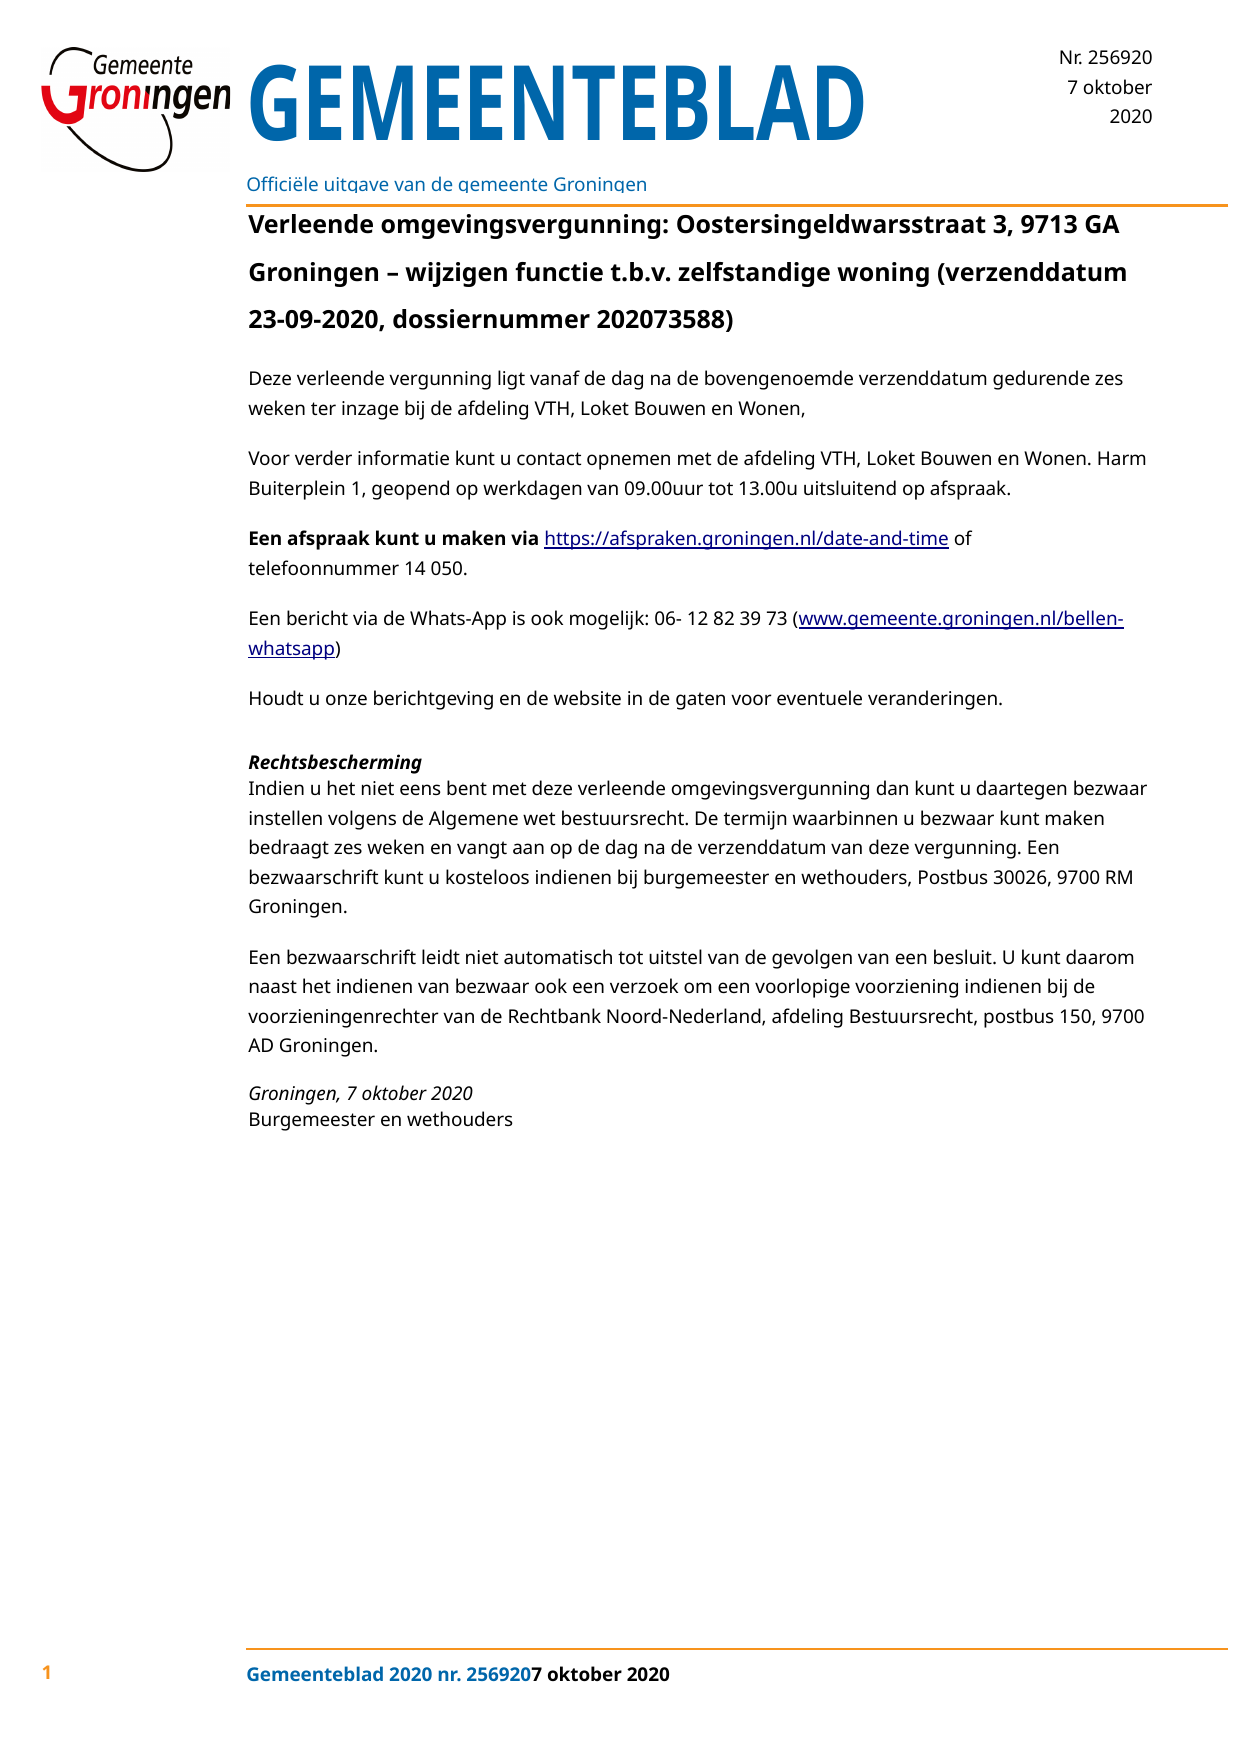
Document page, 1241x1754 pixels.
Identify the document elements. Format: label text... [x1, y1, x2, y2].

text Een bericht via de Whats-App is ook mogelijk: 06- 12 82 39 73 (www.gemeente.groningen.nl/bellen-whatsapp) [248, 606, 1152, 661]
text Een bezwaarschrift leidt niet automatisch tot uitstel van de gevolgen van een besluit. U kunt daarom naast het indienen van bezwaar ook een verzoek om een voorlopige voorziening indienen bij de voorzieningenrechter van de Rechtbank Noord-Nederland, afdeling Bestuursrecht, postbus 150, 9700 AD Groningen. [248, 944, 1152, 1058]
text Een afspraak kunt u maken via https://afspraken.groningen.nl/date-and-time of telefoonnummer 14 050. [248, 526, 1152, 581]
text Burgemeester en wethouders [248, 1106, 1152, 1132]
text Verleende omgevingsvergunning: Oostersingeldwarsstraat 3, 9713 GA Groningen – wijzigen functie t.b.v. zelfstandige woning (verzenddatum 23-09-2020, dossiernummer 202073588) [248, 207, 1152, 336]
text Indien u het niet eens bent met deze verleende omgevingsvergunning dan kunt u daartegen bezwaar instellen volgens de Algemene wet bestuursrecht. De termijn waarbinnen u bezwaar kunt maken bedraagt zes weken en vangt aan op de dag na de verzenddatum van deze vergunning. Een bezwaarschrift kunt u kosteloos indienen bij burgemeester en wethouders, Postbus 30026, 9700 RM Groningen. [248, 775, 1152, 919]
text Deze verleende vergunning ligt vanaf de dag na de bovengenoemde verzenddatum gedurende zes weken ter inzage bij de afdeling VTH, Loket Bouwen en Wonen, [248, 366, 1152, 421]
text Voor verder informatie kunt u contact opnemen met de afdeling VTH, Loket Bouwen en Wonen. Harm Buiterplein 1, geopend op werkdagen van 09.00uur tot 13.00u uitsluitend op afspraak. [248, 446, 1152, 501]
picture [41, 47, 231, 172]
text Houdt u onze berichtgeving en de website in de gaten voor eventuele veranderingen. [248, 686, 1152, 711]
text Rechtsbescherming [248, 749, 1152, 775]
text Groningen, 7 oktober 2020 [248, 1081, 1152, 1106]
